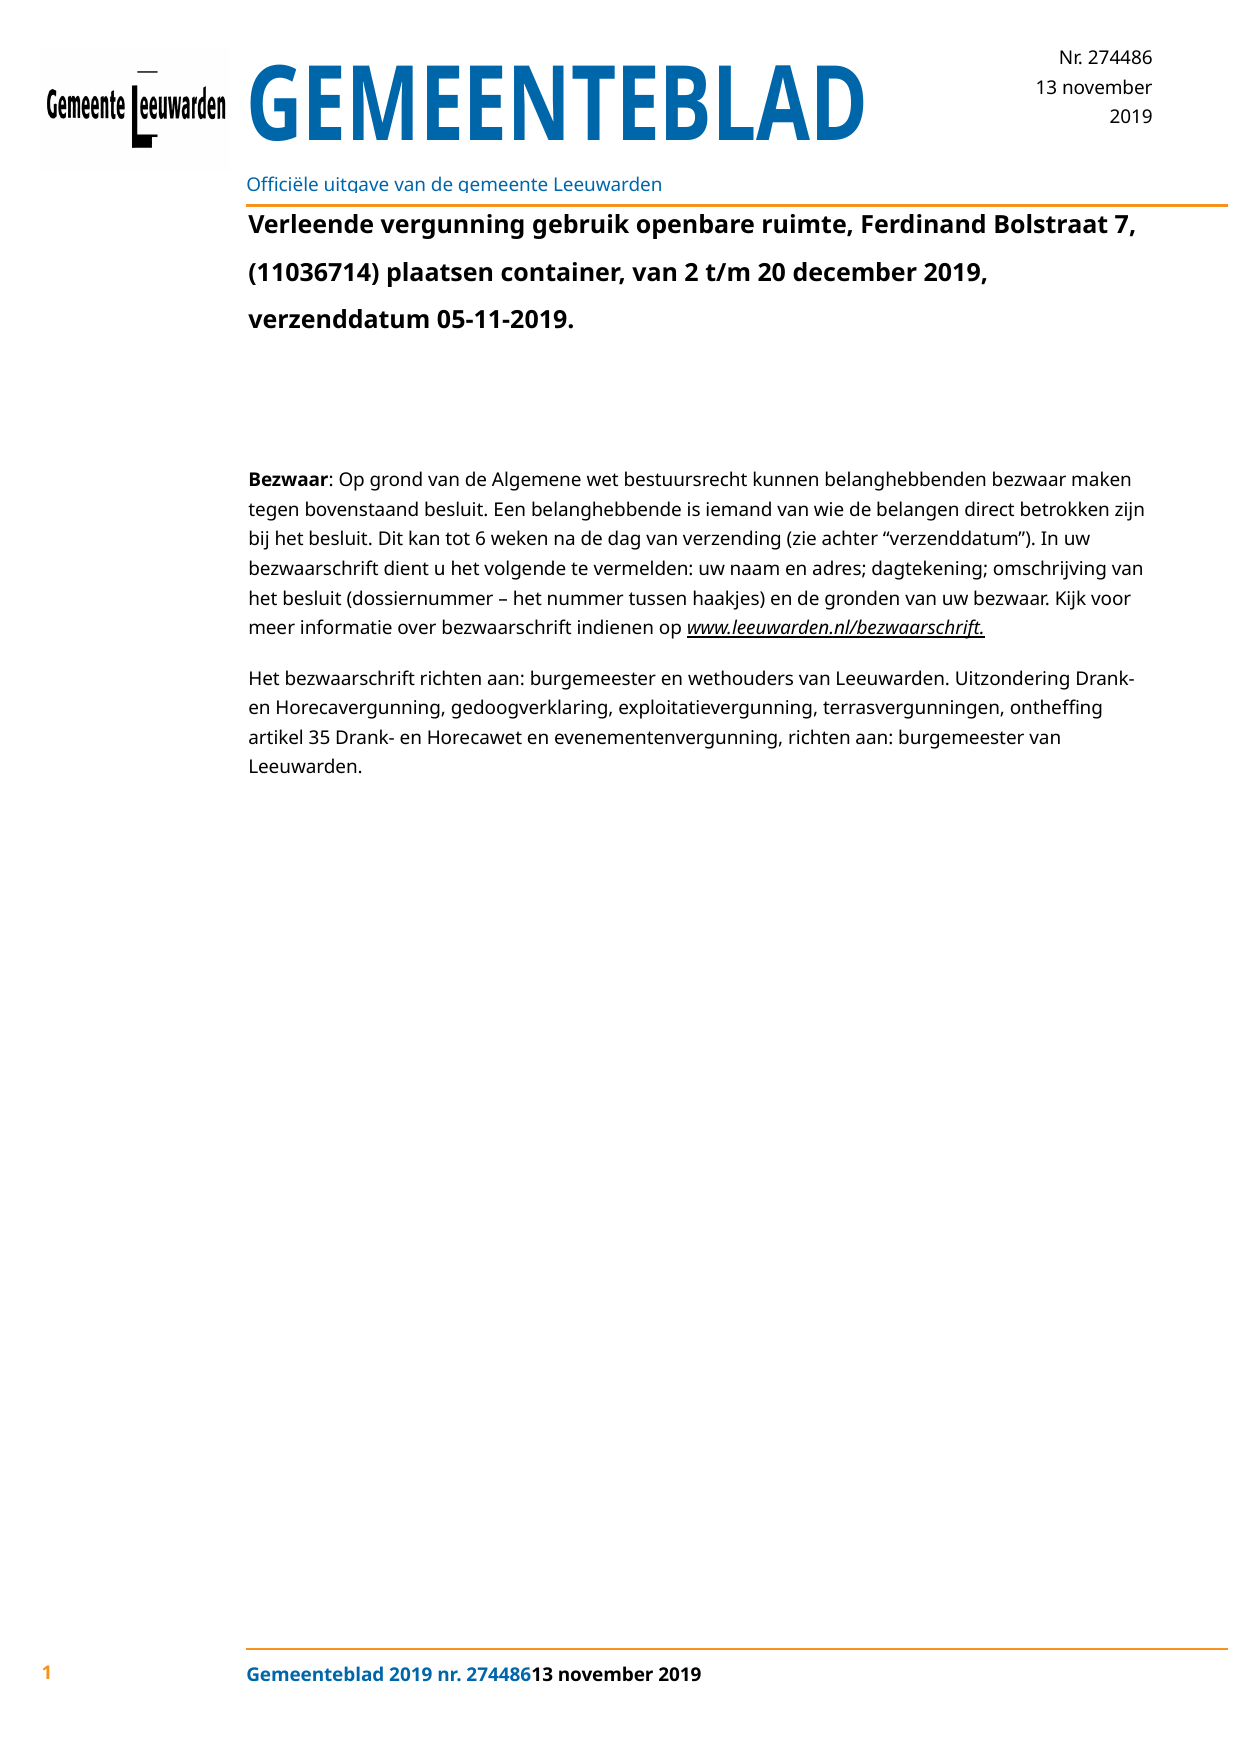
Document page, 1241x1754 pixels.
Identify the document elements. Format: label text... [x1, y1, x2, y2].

text Het bezwaarschrift richten aan: burgemeester en wethouders van Leeuwarden. Uitzondering Drank- en Horecavergunning, gedoogverklaring, exploitatievergunning, terrasvergunningen, ontheffing artikel 35 Drank- en Horecawet en evenementenvergunning, richten aan: burgemeester van Leeuwarden. [248, 665, 1152, 779]
text Verleende vergunning gebruik openbare ruimte, Ferdinand Bolstraat 7, (11036714) plaatsen container, van 2 t/m 20 december 2019, verzenddatum 05-11-2019. [248, 207, 1152, 336]
picture [41, 47, 231, 172]
text Bezwaar: Op grond van de Algemene wet bestuursrecht kunnen belanghebbenden bezwaar maken tegen bovenstaand besluit. Een belanghebbende is iemand van wie de belangen direct betrokken zijn bij het besluit. Dit kan tot 6 weken na de dag van verzending (zie achter “verzenddatum”). In uw bezwaarschrift dient u het volgende te vermelden: uw naam en adres; dagtekening; omschrijving van het besluit (dossiernummer – het nummer tussen haakjes) en de gronden van uw bezwaar. Kijk voor meer informatie over bezwaarschrift indienen op www.leeuwarden.nl/bezwaarschrift. [248, 466, 1152, 640]
